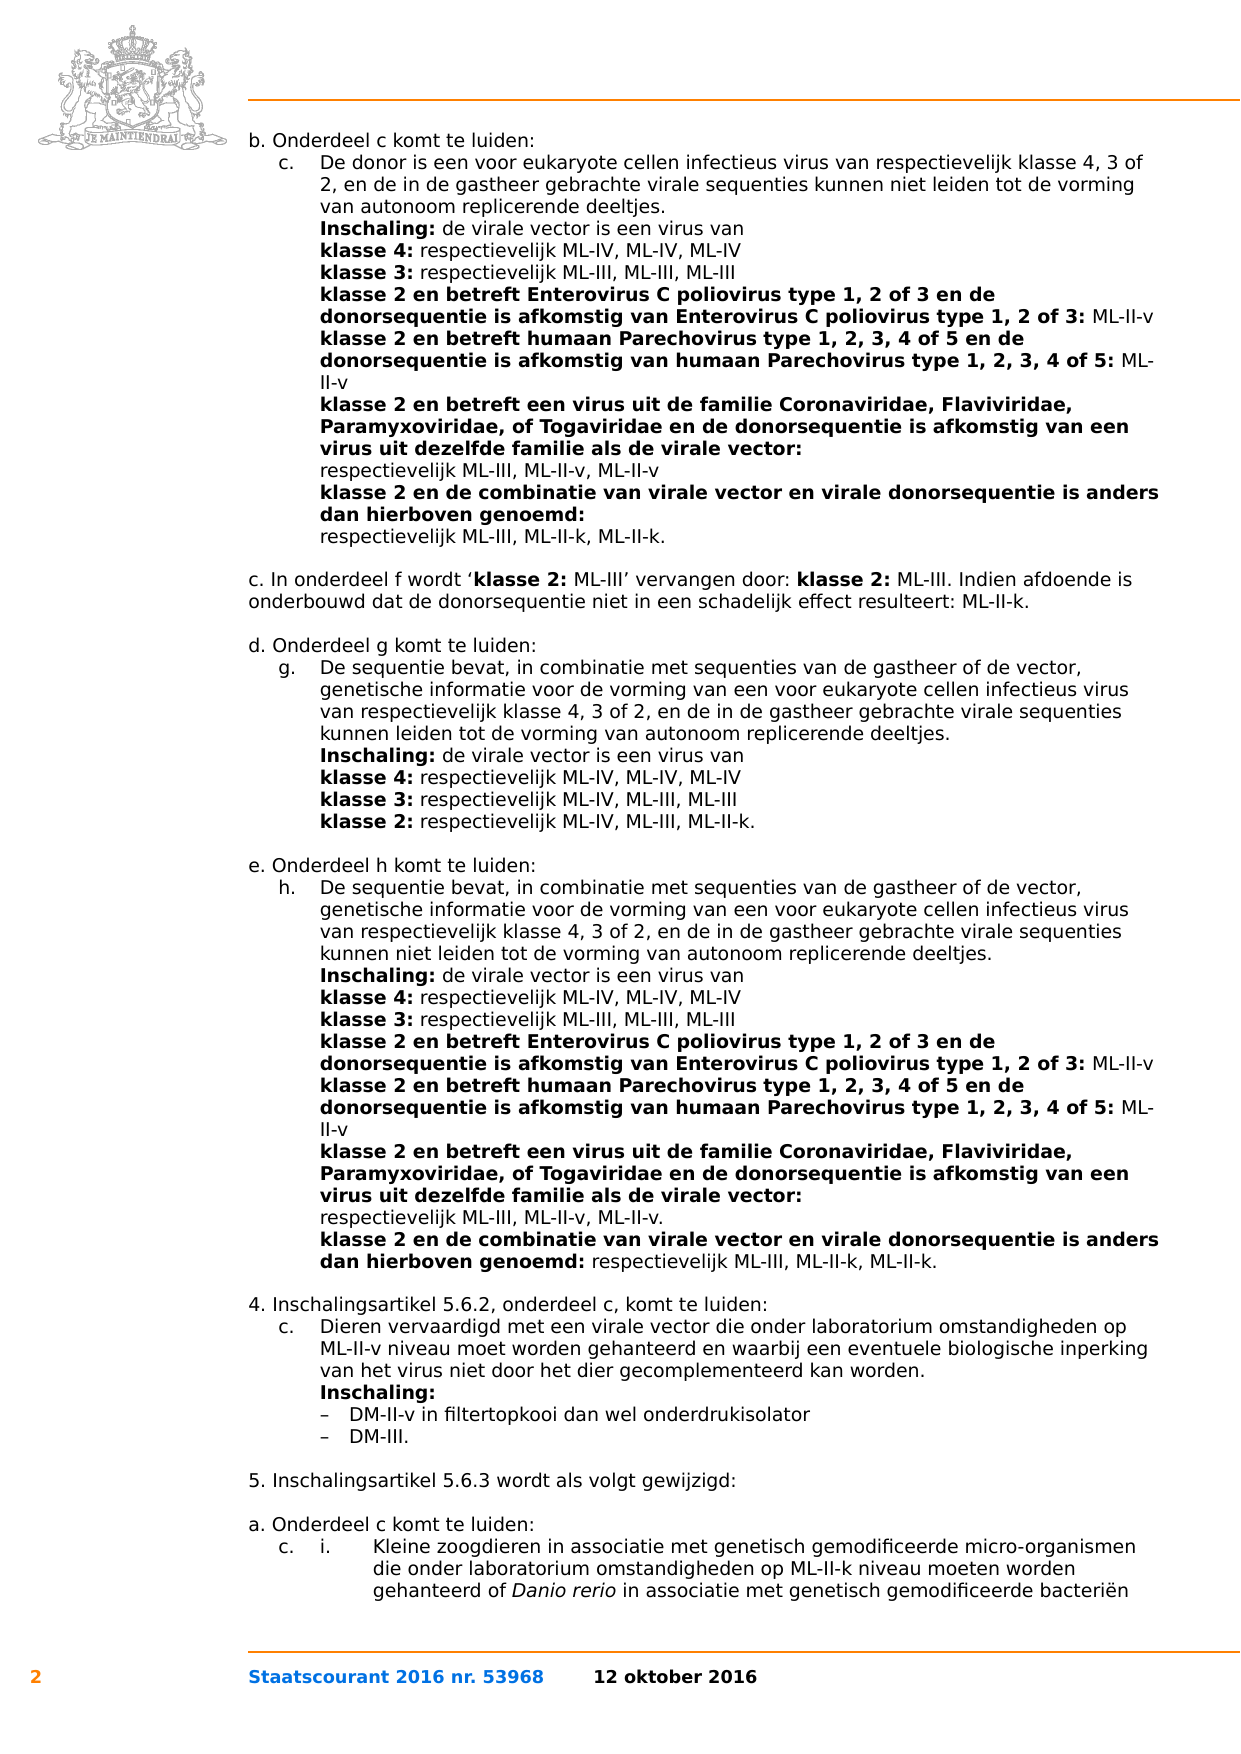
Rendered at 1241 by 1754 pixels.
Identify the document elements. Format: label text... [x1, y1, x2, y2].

text klasse 2 en de combinatie van virale vector en virale donorsequentie is anders dan hierboven genoemd: [319, 482, 1163, 526]
text Inschaling: [319, 1382, 1163, 1404]
text klasse 2 en betreft een virus uit de familie Coronaviridae, Flaviviridae, Paramyxoviridae, of Togaviridae en de donorsequentie is afkomstig van een virus uit dezelfde familie als de virale vector: [319, 1141, 1163, 1207]
text d. Onderdeel g komt te luiden: [248, 635, 1163, 657]
text b. Onderdeel c komt te luiden: [248, 130, 1163, 152]
text Inschaling: de virale vector is een virus van [319, 965, 1163, 987]
text c. In onderdeel f wordt ‘klasse 2: ML-III’ vervangen door: klasse 2: ML-III. Indien afdoende is onderbouwd dat de donorsequentie niet in een schadelijk effect resulteert: ML-II-k. [248, 569, 1163, 613]
text a. Onderdeel c komt te luiden: [248, 1514, 1163, 1536]
text klasse 4: respectievelijk ML-IV, ML-IV, ML-IV [319, 240, 1163, 262]
text c. Dieren vervaardigd met een virale vector die onder laboratorium omstandigheden op ML-II-v niveau moet worden gehanteerd en waarbij een eventuele biologische inperking van het virus niet door het dier gecomplementeerd kan worden. [278, 1316, 1163, 1382]
text respectievelijk ML-III, ML-II-v, ML-II-v. [319, 1207, 1163, 1228]
text h. De sequentie bevat, in combinatie met sequenties van de gastheer of de vector, genetische informatie voor de vorming van een voor eukaryote cellen infectieus virus van respectievelijk klasse 4, 3 of 2, en de in de gastheer gebrachte virale sequenties kunnen niet leiden tot de vorming van autonoom replicerende deeltjes. [278, 877, 1163, 965]
text c. De donor is een voor eukaryote cellen infectieus virus van respectievelijk klasse 4, 3 of 2, en de in de gastheer gebrachte virale sequenties kunnen niet leiden tot de vorming van autonoom replicerende deeltjes. [278, 152, 1163, 218]
text Inschaling: de virale vector is een virus van [319, 745, 1163, 767]
text c. i. Kleine zoogdieren in associatie met genetisch gemodificeerde micro-organismen die onder laboratorium omstandigheden op ML-II-k niveau moeten worden gehanteerd of Danio rerio in associatie met genetisch gemodificeerde bacteriën [278, 1536, 1163, 1602]
text respectievelijk ML-III, ML-II-v, ML-II-v [319, 459, 1163, 482]
text 5. Inschalingsartikel 5.6.3 wordt als volgt gewijzigd: [248, 1470, 1163, 1492]
text – DM-III. [319, 1426, 1163, 1448]
text klasse 2 en betreft een virus uit de familie Coronaviridae, Flaviviridae, Paramyxoviridae, of Togaviridae en de donorsequentie is afkomstig van een virus uit dezelfde familie als de virale vector: [319, 394, 1163, 459]
text 4. Inschalingsartikel 5.6.2, onderdeel c, komt te luiden: [248, 1294, 1163, 1316]
text e. Onderdeel h komt te luiden: [248, 855, 1163, 877]
text klasse 4: respectievelijk ML-IV, ML-IV, ML-IV [319, 767, 1163, 789]
text klasse 2 en betreft humaan Parechovirus type 1, 2, 3, 4 of 5 en de donorsequentie is afkomstig van humaan Parechovirus type 1, 2, 3, 4 of 5: ML-II-v [319, 1075, 1163, 1141]
text klasse 2 en betreft Enterovirus C poliovirus type 1, 2 of 3 en de donorsequentie is afkomstig van Enterovirus C poliovirus type 1, 2 of 3: ML-II-v [319, 1031, 1163, 1075]
text Inschaling: de virale vector is een virus van [319, 218, 1163, 240]
text klasse 2: respectievelijk ML-IV, ML-III, ML-II-k. [319, 811, 1163, 833]
text klasse 3: respectievelijk ML-III, ML-III, ML-III [319, 262, 1163, 284]
text klasse 4: respectievelijk ML-IV, ML-IV, ML-IV [319, 987, 1163, 1009]
text klasse 2 en de combinatie van virale vector en virale donorsequentie is anders dan hierboven genoemd: respectievelijk ML-III, ML-II-k, ML-II-k. [319, 1228, 1163, 1272]
text g. De sequentie bevat, in combinatie met sequenties van de gastheer of de vector, genetische informatie voor de vorming van een voor eukaryote cellen infectieus virus van respectievelijk klasse 4, 3 of 2, en de in de gastheer gebrachte virale sequenties kunnen leiden tot de vorming van autonoom replicerende deeltjes. [278, 657, 1163, 745]
text klasse 3: respectievelijk ML-III, ML-III, ML-III [319, 1009, 1163, 1031]
text klasse 2 en betreft humaan Parechovirus type 1, 2, 3, 4 of 5 en de donorsequentie is afkomstig van humaan Parechovirus type 1, 2, 3, 4 of 5: ML-II-v [319, 328, 1163, 394]
text – DM-II-v in filtertopkooi dan wel onderdrukisolator [319, 1404, 1163, 1426]
picture [38, 25, 227, 150]
text klasse 2 en betreft Enterovirus C poliovirus type 1, 2 of 3 en de donorsequentie is afkomstig van Enterovirus C poliovirus type 1, 2 of 3: ML-II-v [319, 284, 1163, 328]
text klasse 3: respectievelijk ML-IV, ML-III, ML-III [319, 789, 1163, 811]
text respectievelijk ML-III, ML-II-k, ML-II-k. [319, 526, 1163, 547]
